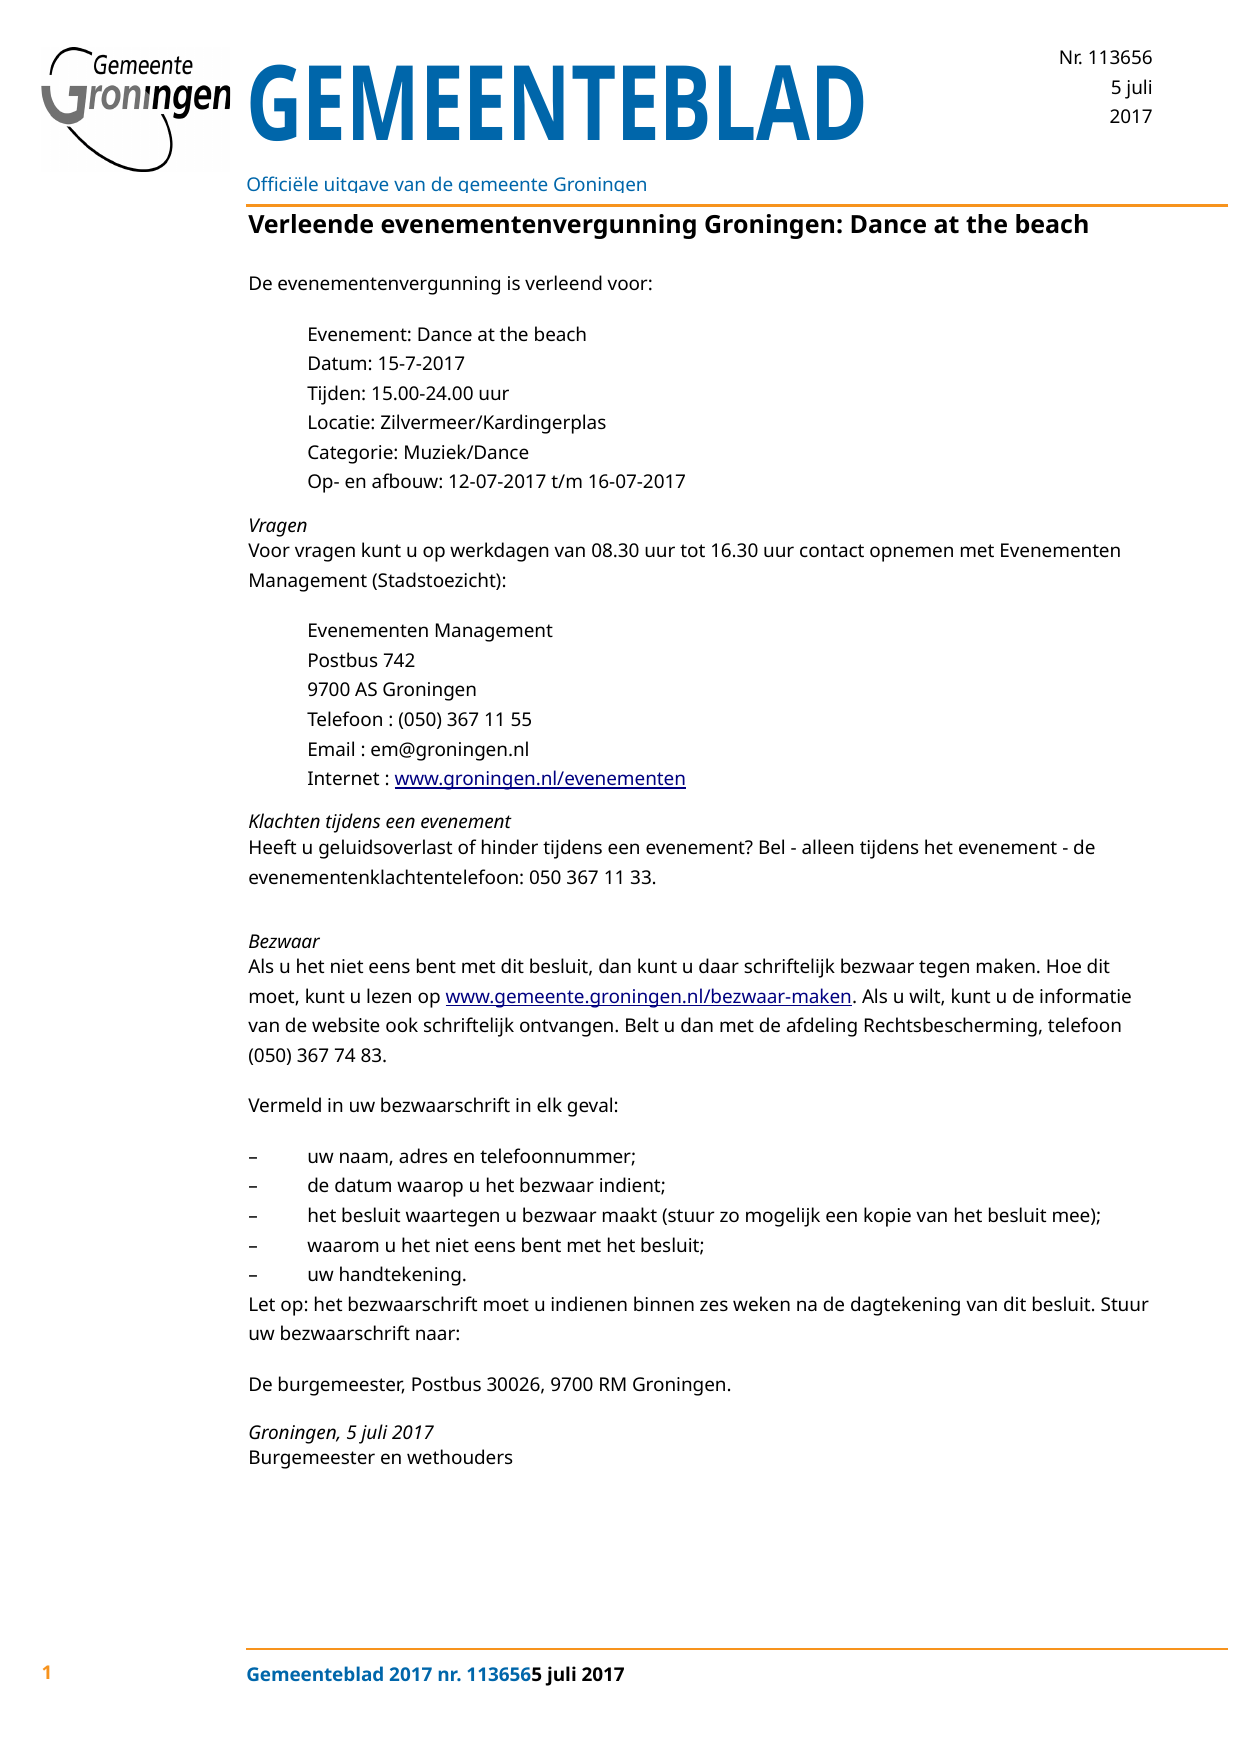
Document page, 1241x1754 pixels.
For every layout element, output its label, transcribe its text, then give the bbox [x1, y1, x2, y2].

text Klachten tijdens een evenement [248, 808, 1152, 834]
text De evenementenvergunning is verleend voor: [248, 270, 1152, 296]
text Vermeld in uw bezwaarschrift in elk geval: [248, 1093, 1152, 1118]
picture [41, 47, 231, 172]
text De burgemeester, Postbus 30026, 9700 RM Groningen. [248, 1371, 1152, 1397]
text Heeft u geluidsoverlast of hinder tijdens een evenement? Bel - alleen tijdens het evenement - de evenementenklachtentelefoon: 050 367 11 33. [248, 834, 1152, 889]
list het besluit waartegen u bezwaar maakt (stuur zo mogelijk een kopie van het besluit mee); [248, 1202, 1152, 1228]
text Als u het niet eens bent met dit besluit, dan kunt u daar schriftelijk bezwaar tegen maken. Hoe dit moet, kunt u lezen op www.gemeente.groningen.nl/bezwaar-maken. Als u wilt, kunt u de informatie van de website ook schriftelijk ontvangen. Belt u dan met de afdeling Rechtsbescherming, telefoon (050) 367 74 83. [248, 953, 1152, 1068]
list uw naam, adres en telefoonnummer; [248, 1143, 1152, 1169]
text Vragen [248, 512, 1152, 537]
text Voor vragen kunt u op werkdagen van 08.30 uur tot 16.30 uur contact opnemen met Evenementen Management (Stadstoezicht): [248, 537, 1152, 593]
list Telefoon : (050) 367 11 55 [248, 706, 1152, 732]
list Evenementen Management [248, 617, 1152, 643]
text Burgemeester en wethouders [248, 1444, 1152, 1470]
list 9700 AS Groningen [248, 677, 1152, 702]
list de datum waarop u het bezwaar indient; [248, 1173, 1152, 1198]
text Verleende evenementenvergunning Groningen: Dance at the beach [248, 207, 1152, 241]
text Let op: het bezwaarschrift moet u indienen binnen zes weken na de dagtekening van dit besluit. Stuur uw bezwaarschrift naar: [248, 1291, 1152, 1346]
list Locatie: Zilvermeer/Kardingerplas [248, 409, 1152, 435]
list Categorie: Muziek/Dance [248, 439, 1152, 465]
list Evenement: Dance at the beach [248, 321, 1152, 346]
list Internet : www.groningen.nl/evenementen [248, 765, 1152, 791]
list Op- en afbouw: 12-07-2017 t/m 16-07-2017 [248, 469, 1152, 494]
text Bezwaar [248, 928, 1152, 953]
list waarom u het niet eens bent met het besluit; [248, 1232, 1152, 1258]
list uw handtekening. [248, 1261, 1152, 1287]
list Tijden: 15.00-24.00 uur [248, 380, 1152, 406]
text Groningen, 5 juli 2017 [248, 1419, 1152, 1444]
list Postbus 742 [248, 647, 1152, 673]
list Datum: 15-7-2017 [248, 350, 1152, 376]
list Email : em@groningen.nl [248, 736, 1152, 762]
